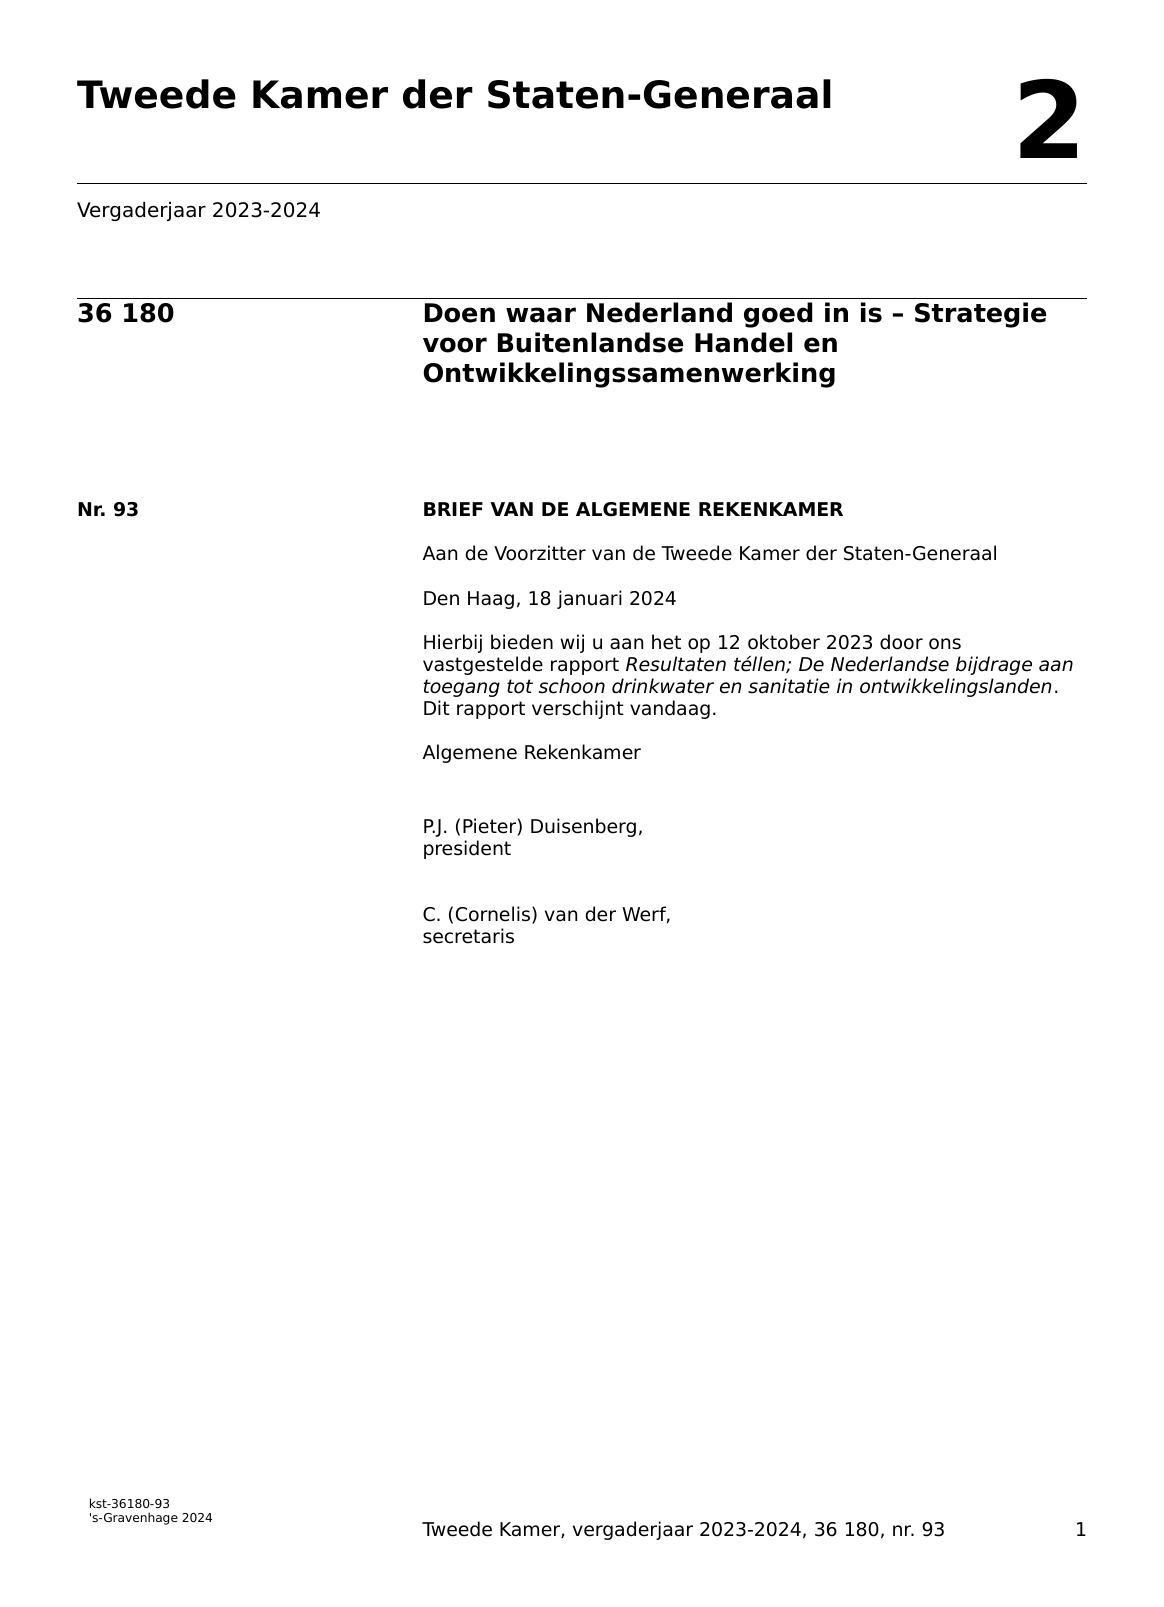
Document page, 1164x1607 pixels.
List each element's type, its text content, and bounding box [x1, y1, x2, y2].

subtitle Nr. 93 BRIEF VAN DE ALGEMENE REKENKAMER [77, 499, 1087, 521]
text 's-Gravenhage 2024 [88, 1511, 323, 1525]
text P.J. (Pieter) Duisenberg, president [422, 794, 1087, 859]
table_header Tweede Kamer der Staten-Generaal [77, 59, 886, 183]
text Algemene Rekenkamer [422, 742, 1087, 764]
text kst-36180-93 [88, 1497, 323, 1511]
table_cell Vergaderjaar 2023-2024 [77, 184, 1087, 298]
text Aan de Voorzitter van de Tweede Kamer der Staten-Generaal [422, 543, 1087, 565]
subtitle 36 180 Doen waar Nederland goed in is – Strategie voor Buitenlandse Handel en Ontwikkelingssamenwerking [77, 299, 1087, 388]
text Hierbij bieden wij u aan het op 12 oktober 2023 door ons vastgestelde rapport Resultaten téllen; De Nederlandse bijdrage aan toegang tot schoon drinkwater en sanitatie in ontwikkelingslanden. Dit rapport verschijnt vandaag. [422, 632, 1087, 719]
text C. (Cornelis) van der Werf, secretaris [422, 882, 1087, 948]
text Den Haag, 18 januari 2024 [422, 587, 1087, 609]
table_header 2 [886, 59, 1087, 183]
